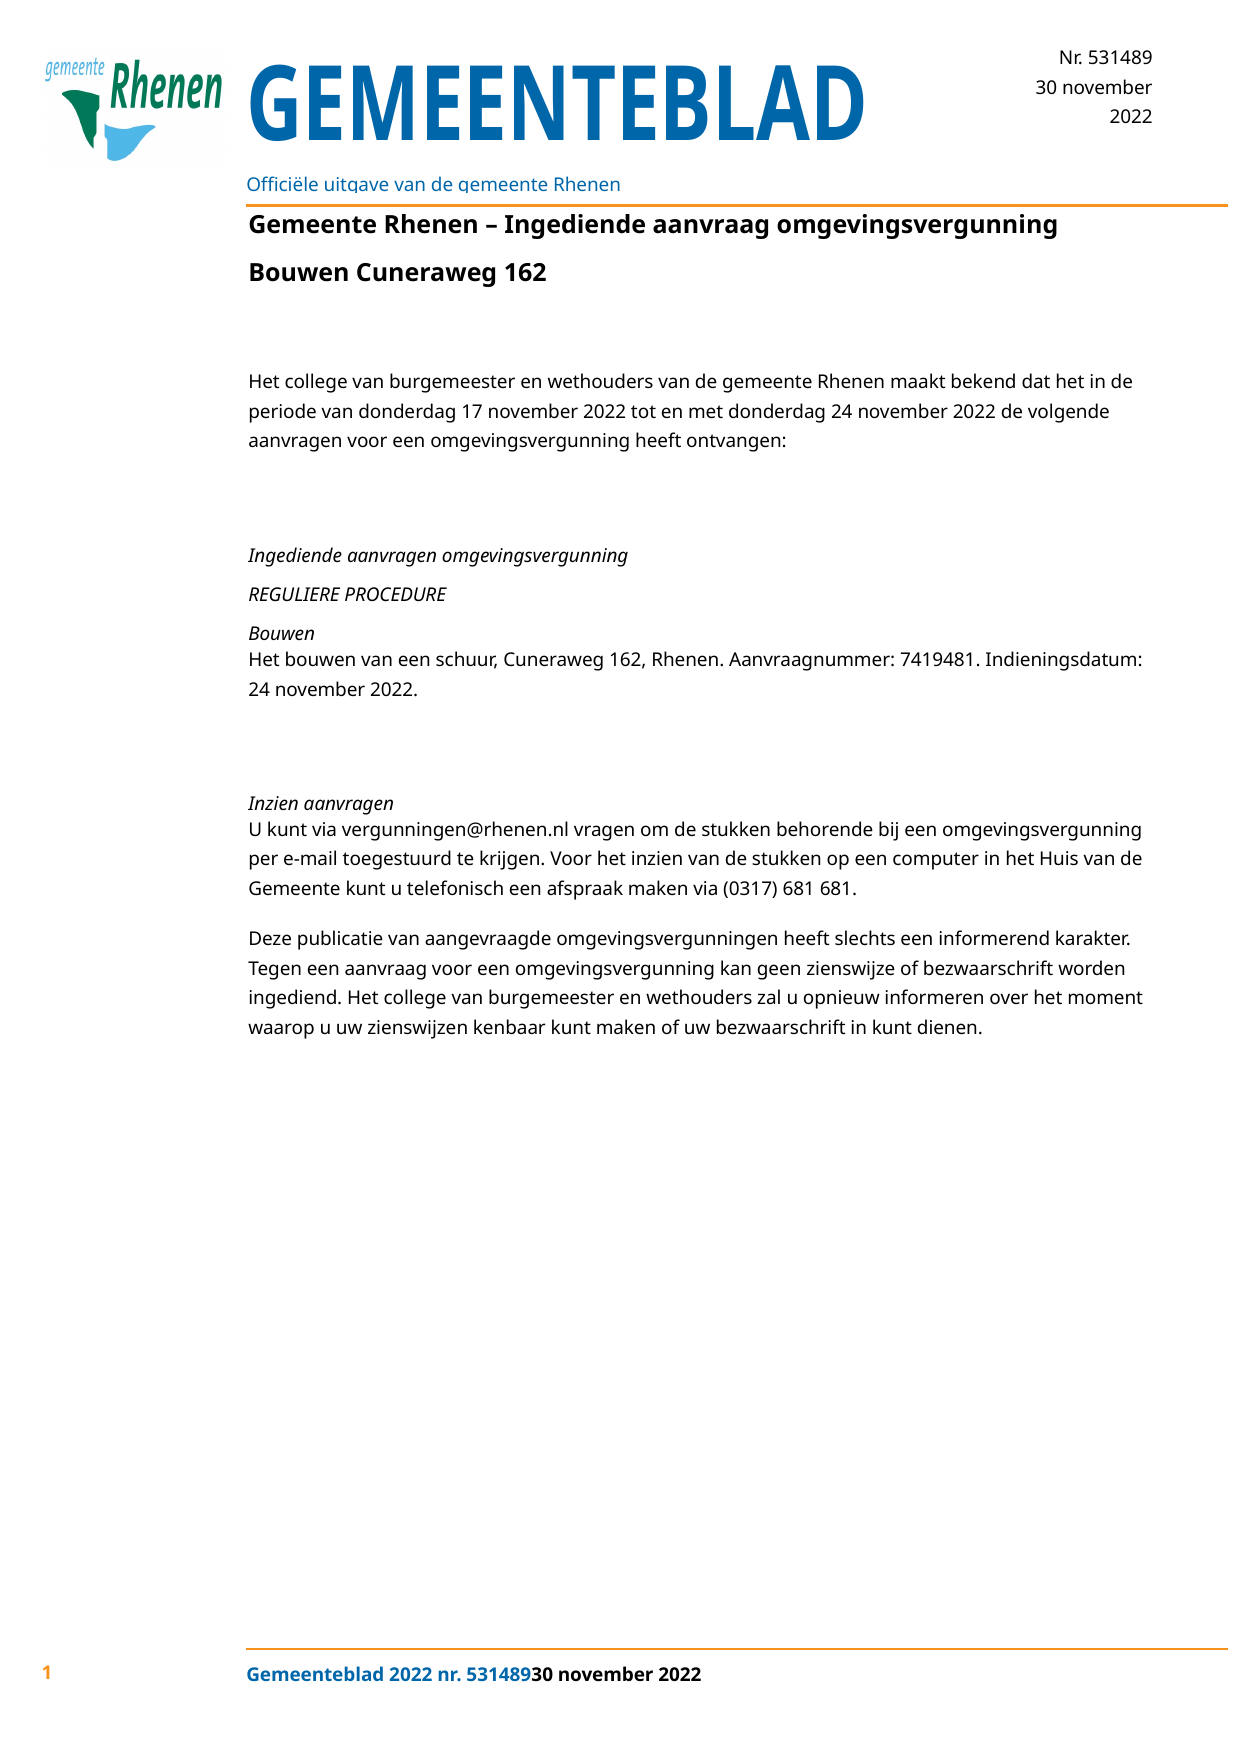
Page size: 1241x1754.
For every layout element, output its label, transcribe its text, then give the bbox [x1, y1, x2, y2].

text U kunt via vergunningen@rhenen.nl vragen om de stukken behorende bij een omgevingsvergunning per e-mail toegestuurd te krijgen. Voor het inzien van de stukken op een computer in het Huis van de Gemeente kunt u telefonisch een afspraak maken via (0317) 681 681. [248, 816, 1152, 901]
text Bouwen [248, 620, 1152, 646]
text Het bouwen van een schuur, Cuneraweg 162, Rhenen. Aanvraagnummer: 7419481. Indieningsdatum: 24 november 2022. [248, 646, 1152, 701]
text Het college van burgemeester en wethouders van de gemeente Rhenen maakt bekend dat het in de periode van donderdag 17 november 2022 tot en met donderdag 24 november 2022 de volgende aanvragen voor een omgevingsvergunning heeft ontvangen: [248, 368, 1152, 453]
text Inzien aanvragen [248, 790, 1152, 816]
text Deze publicatie van aangevraagde omgevingsvergunningen heeft slechts een informerend karakter. Tegen een aanvraag voor een omgevingsvergunning kan geen zienswijze of bezwaarschrift worden ingediend. Het college van burgemeester en wethouders zal u opnieuw informeren over het moment waarop u uw zienswijzen kenbaar kunt maken of uw bezwaarschrift in kunt dienen. [248, 925, 1152, 1040]
text Gemeente Rhenen – Ingediende aanvraag omgevingsvergunning Bouwen Cuneraweg 162 [248, 207, 1152, 288]
picture [41, 47, 231, 172]
text Ingediende aanvragen omgevingsvergunning [248, 542, 1152, 568]
text REGULIERE PROCEDURE [248, 581, 1152, 607]
